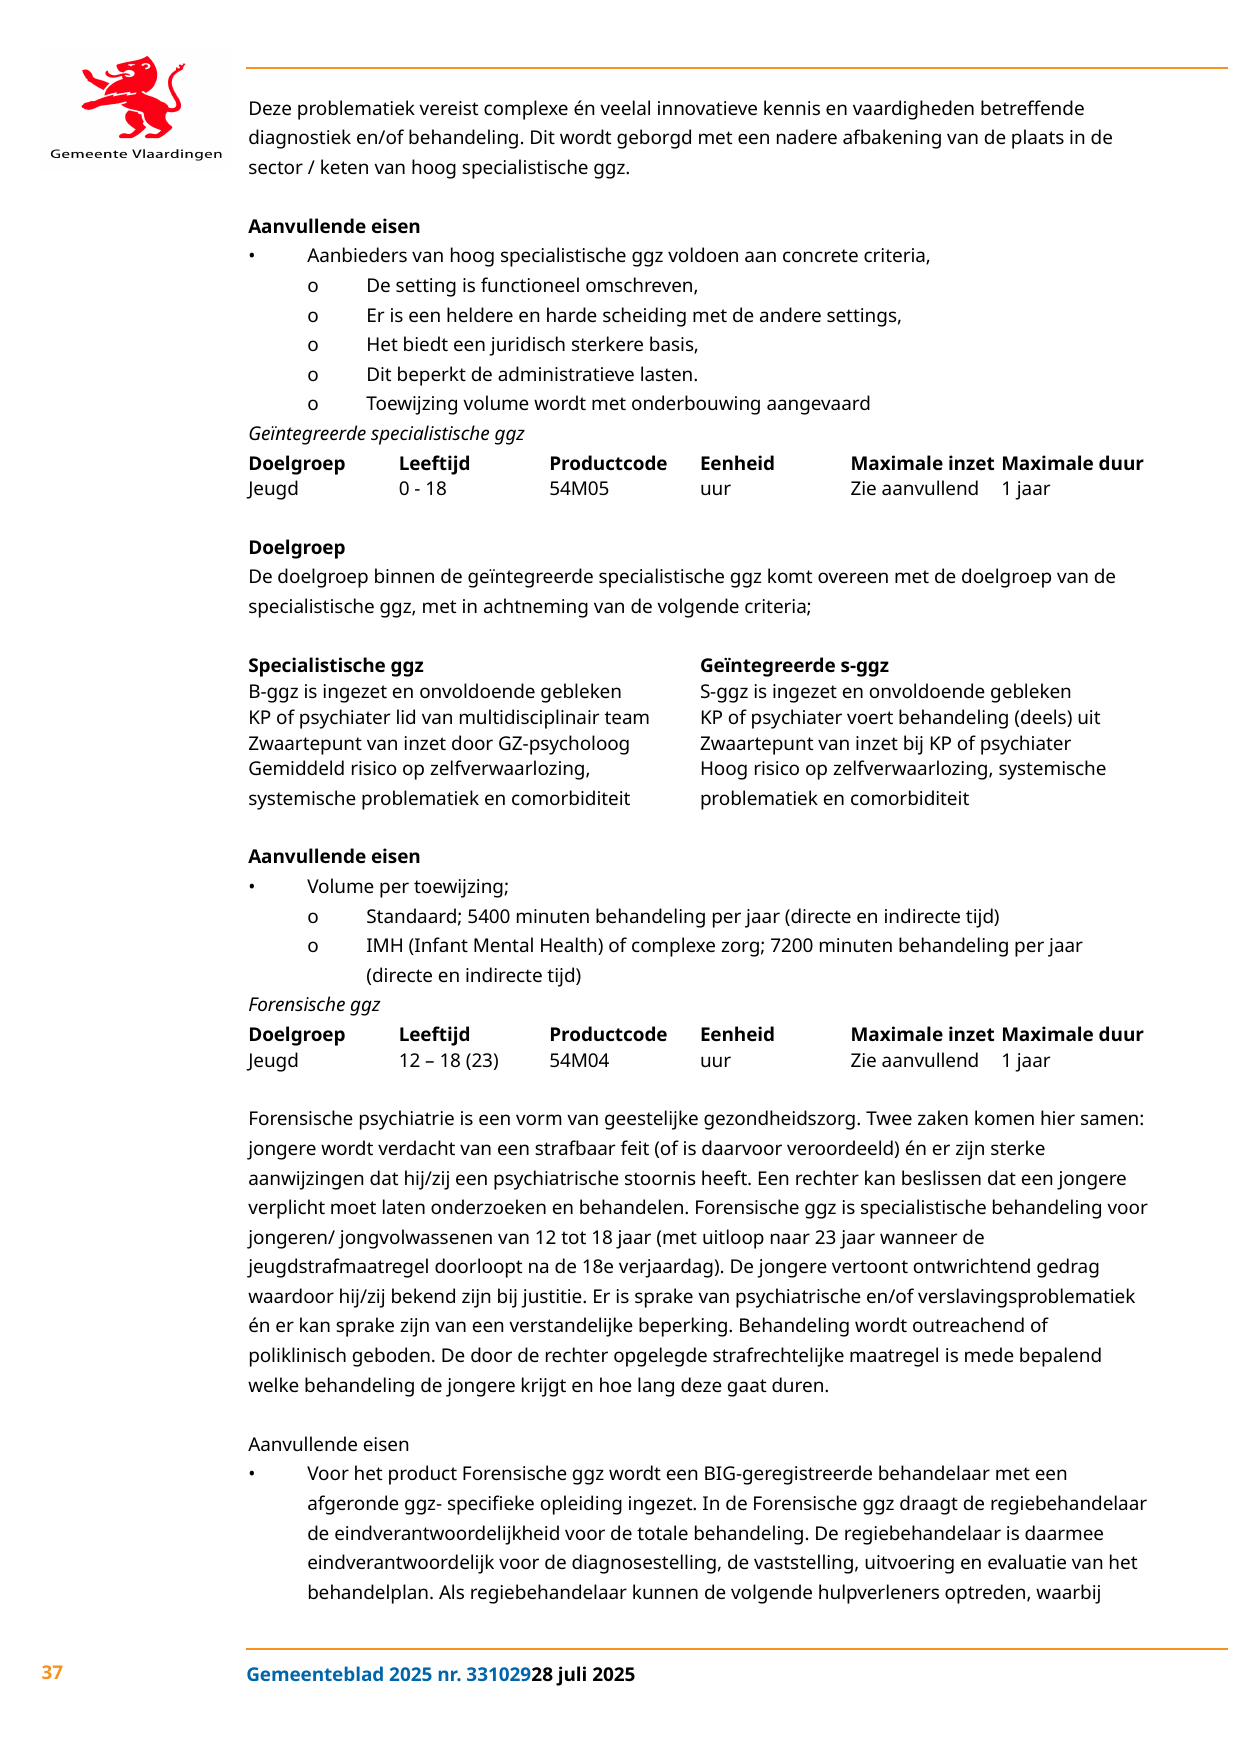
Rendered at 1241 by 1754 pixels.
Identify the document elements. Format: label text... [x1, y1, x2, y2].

table_header Maximale duur [1001, 450, 1152, 476]
table_header Maximale inzet [850, 450, 1001, 476]
table_cell 54M04 [549, 1047, 700, 1073]
table_header Maximale inzet [850, 1021, 1001, 1047]
list Dit beperkt de administratieve lasten. [307, 361, 1152, 387]
table_cell Hoog risico op zelfverwaarlozing, systemische problematiek en comorbiditeit [700, 756, 1152, 811]
table_header Productcode [549, 450, 700, 476]
text Deze problematiek vereist complexe én veelal innovatieve kennis en vaardigheden betreffende diagnostiek en/of behandeling. Dit wordt geborgd met een nadere afbakening van de plaats in de sector / keten van hoog specialistische ggz. [248, 95, 1152, 180]
list Voor het product Forensische ggz wordt een BIG-geregistreerde behandelaar met een afgeronde ggz- specifieke opleiding ingezet. In de Forensische ggz draagt de regiebehandelaar de eindverantwoordelijkheid voor de totale behandeling. De regiebehandelaar is daarmee eindverantwoordelijk voor de diagnosestelling, de vaststelling, uitvoering en evaluatie van het behandelplan. Als regiebehandelaar kunnen de volgende hulpverleners optreden, waarbij [248, 1461, 1152, 1604]
table_cell KP of psychiater voert behandeling (deels) uit [700, 704, 1152, 730]
list Het biedt een juridisch sterkere basis, [307, 331, 1152, 357]
table_cell Zie aanvullend [850, 476, 1001, 501]
table_header Doelgroep [248, 1021, 398, 1047]
list Standaard; 5400 minuten behandeling per jaar (directe en indirecte tijd) [307, 903, 1152, 928]
table_cell B-ggz is ingezet en onvoldoende gebleken [248, 678, 700, 704]
table_cell 1 jaar [1001, 1047, 1152, 1073]
text Forensische psychiatrie is een vorm van geestelijke gezondheidszorg. Twee zaken komen hier samen: jongere wordt verdacht van een strafbaar feit (of is daarvoor veroordeeld) én er zijn sterke aanwijzingen dat hij/zij een psychiatrische stoornis heeft. Een rechter kan beslissen dat een jongere verplicht moet laten onderzoeken en behandelen. Forensische ggz is specialistische behandeling voor jongeren/ jongvolwassenen van 12 tot 18 jaar (met uitloop naar 23 jaar wanneer de jeugdstrafmaatregel doorloopt na de 18e verjaardag). De jongere vertoont ontwrichtend gedrag waardoor hij/zij bekend zijn bij justitie. Er is sprake van psychiatrische en/of verslavingsproblematiek én er kan sprake zijn van een verstandelijke beperking. Behandeling wordt outreachend of poliklinisch geboden. De door de rechter opgelegde strafrechtelijke maatregel is mede bepalend welke behandeling de jongere krijgt en hoe lang deze gaat duren. [248, 1106, 1152, 1397]
table_header Leeftijd [399, 1021, 549, 1047]
table_header Eenheid [700, 450, 850, 476]
table_cell 1 jaar [1001, 476, 1152, 501]
list De setting is functioneel omschreven, [307, 272, 1152, 298]
table_header Maximale duur [1001, 1021, 1152, 1047]
list Volume per toewijzing; [248, 873, 1152, 899]
table_cell 54M05 [549, 476, 700, 501]
table_cell 12 – 18 (23) [399, 1047, 549, 1073]
list Er is een heldere en harde scheiding met de andere settings, [307, 302, 1152, 328]
text Doelgroep [248, 534, 1152, 560]
table_header Doelgroep [248, 450, 398, 476]
table_cell Zwaartepunt van inzet door GZ-psycholoog [248, 730, 700, 756]
table_cell uur [700, 476, 850, 501]
text Aanvullende eisen [248, 1431, 1152, 1457]
list Toewijzing volume wordt met onderbouwing aangevaard [307, 391, 1152, 416]
text De doelgroep binnen de geïntegreerde specialistische ggz komt overeen met de doelgroep van de specialistische ggz, met in achtneming van de volgende criteria; [248, 564, 1152, 619]
table_cell Zwaartepunt van inzet bij KP of psychiater [700, 730, 1152, 756]
list IMH (Infant Mental Health) of complexe zorg; 7200 minuten behandeling per jaar (directe en indirecte tijd) [307, 932, 1152, 988]
table_cell Gemiddeld risico op zelfverwaarlozing, systemische problematiek en comorbiditeit [248, 756, 700, 811]
table_cell 0 - 18 [399, 476, 549, 501]
text Geïntegreerde specialistische ggz [248, 420, 1152, 446]
table_cell Jeugd [248, 476, 398, 501]
table_cell S-ggz is ingezet en onvoldoende gebleken [700, 678, 1152, 704]
list Aanbieders van hoog specialistische ggz voldoen aan concrete criteria, [248, 243, 1152, 268]
picture [41, 47, 231, 172]
table_header Specialistische ggz [248, 653, 700, 678]
text Forensische ggz [248, 992, 1152, 1017]
table_cell KP of psychiater lid van multidisciplinair team [248, 704, 700, 730]
table_cell Zie aanvullend [850, 1047, 1001, 1073]
table_cell uur [700, 1047, 850, 1073]
table_header Productcode [549, 1021, 700, 1047]
table_cell Jeugd [248, 1047, 398, 1073]
table_header Geïntegreerde s-ggz [700, 653, 1152, 678]
table_header Leeftijd [399, 450, 549, 476]
text Aanvullende eisen [248, 844, 1152, 869]
table_header Eenheid [700, 1021, 850, 1047]
text Aanvullende eisen [248, 213, 1152, 239]
